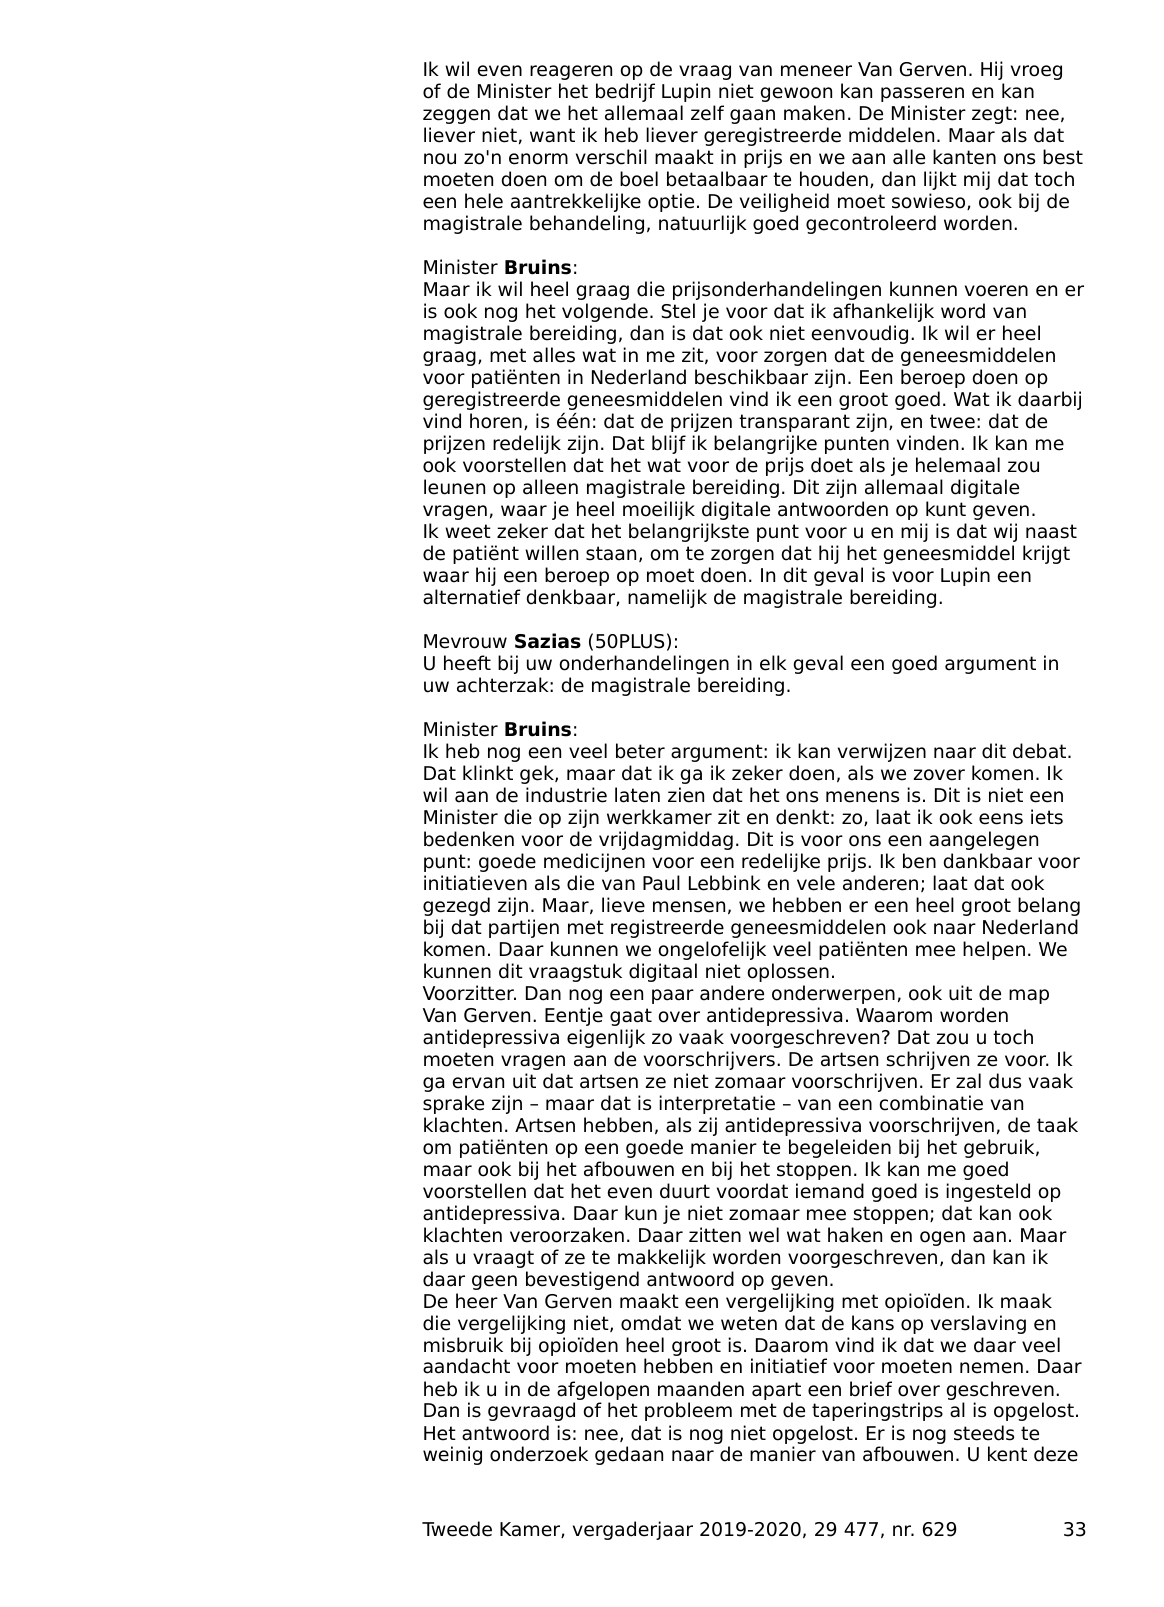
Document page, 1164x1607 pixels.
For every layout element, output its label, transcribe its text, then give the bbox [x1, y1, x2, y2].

text Ik wil even reageren op de vraag van meneer Van Gerven. Hij vroeg of de Minister het bedrijf Lupin niet gewoon kan passeren en kan zeggen dat we het allemaal zelf gaan maken. De Minister zegt: nee, liever niet, want ik heb liever geregistreerde middelen. Maar als dat nou zo'n enorm verschil maakt in prijs en we aan alle kanten ons best moeten doen om de boel betaalbaar te houden, dan lijkt mij dat toch een hele aantrekkelijke optie. De veiligheid moet sowieso, ook bij de magistrale behandeling, natuurlijk goed gecontroleerd worden. [422, 59, 1087, 235]
text De heer Van Gerven maakt een vergelijking met opioïden. Ik maak die vergelijking niet, omdat we weten dat de kans op verslaving en misbruik bij opioïden heel groot is. Daarom vind ik dat we daar veel aandacht voor moeten hebben en initiatief voor moeten nemen. Daar heb ik u in de afgelopen maanden apart een brief over geschreven. [422, 1291, 1087, 1400]
text Voorzitter. Dan nog een paar andere onderwerpen, ook uit de map Van Gerven. Eentje gaat over antidepressiva. Waarom worden antidepressiva eigenlijk zo vaak voorgeschreven? Dat zou u toch moeten vragen aan de voorschrijvers. De artsen schrijven ze voor. Ik ga ervan uit dat artsen ze niet zomaar voorschrijven. Er zal dus vaak sprake zijn – maar dat is interpretatie – van een combinatie van klachten. Artsen hebben, als zij antidepressiva voorschrijven, de taak om patiënten op een goede manier te begeleiden bij het gebruik, maar ook bij het afbouwen en bij het stoppen. Ik kan me goed voorstellen dat het even duurt voordat iemand goed is ingesteld op antidepressiva. Daar kun je niet zomaar mee stoppen; dat kan ook klachten veroorzaken. Daar zitten wel wat haken en ogen aan. Maar als u vraagt of ze te makkelijk worden voorgeschreven, dan kan ik daar geen bevestigend antwoord op geven. [422, 983, 1087, 1291]
text Dan is gevraagd of het probleem met de taperingstrips al is opgelost. Het antwoord is: nee, dat is nog niet opgelost. Er is nog steeds te weinig onderzoek gedaan naar de manier van afbouwen. U kent deze [422, 1400, 1087, 1466]
text Mevrouw Sazias (50PLUS): [422, 631, 1087, 653]
text Maar ik wil heel graag die prijsonderhandelingen kunnen voeren en er is ook nog het volgende. Stel je voor dat ik afhankelijk word van magistrale bereiding, dan is dat ook niet eenvoudig. Ik wil er heel graag, met alles wat in me zit, voor zorgen dat de geneesmiddelen voor patiënten in Nederland beschikbaar zijn. Een beroep doen op geregistreerde geneesmiddelen vind ik een groot goed. Wat ik daarbij vind horen, is één: dat de prijzen transparant zijn, en twee: dat de prijzen redelijk zijn. Dat blijf ik belangrijke punten vinden. Ik kan me ook voorstellen dat het wat voor de prijs doet als je helemaal zou leunen op alleen magistrale bereiding. Dit zijn allemaal digitale vragen, waar je heel moeilijk digitale antwoorden op kunt geven. [422, 279, 1087, 521]
text U heeft bij uw onderhandelingen in elk geval een goed argument in uw achterzak: de magistrale bereiding. [422, 653, 1087, 697]
text Ik heb nog een veel beter argument: ik kan verwijzen naar dit debat. Dat klinkt gek, maar dat ik ga ik zeker doen, als we zover komen. Ik wil aan de industrie laten zien dat het ons menens is. Dit is niet een Minister die op zijn werkkamer zit en denkt: zo, laat ik ook eens iets bedenken voor de vrijdagmiddag. Dit is voor ons een aangelegen punt: goede medicijnen voor een redelijke prijs. Ik ben dankbaar voor initiatieven als die van Paul Lebbink en vele anderen; laat dat ook gezegd zijn. Maar, lieve mensen, we hebben er een heel groot belang bij dat partijen met registreerde geneesmiddelen ook naar Nederland komen. Daar kunnen we ongelofelijk veel patiënten mee helpen. We kunnen dit vraagstuk digitaal niet oplossen. [422, 741, 1087, 983]
text Ik weet zeker dat het belangrijkste punt voor u en mij is dat wij naast de patiënt willen staan, om te zorgen dat hij het geneesmiddel krijgt waar hij een beroep op moet doen. In dit geval is voor Lupin een alternatief denkbaar, namelijk de magistrale bereiding. [422, 521, 1087, 609]
text Minister Bruins: [422, 719, 1087, 741]
text Minister Bruins: [422, 257, 1087, 279]
